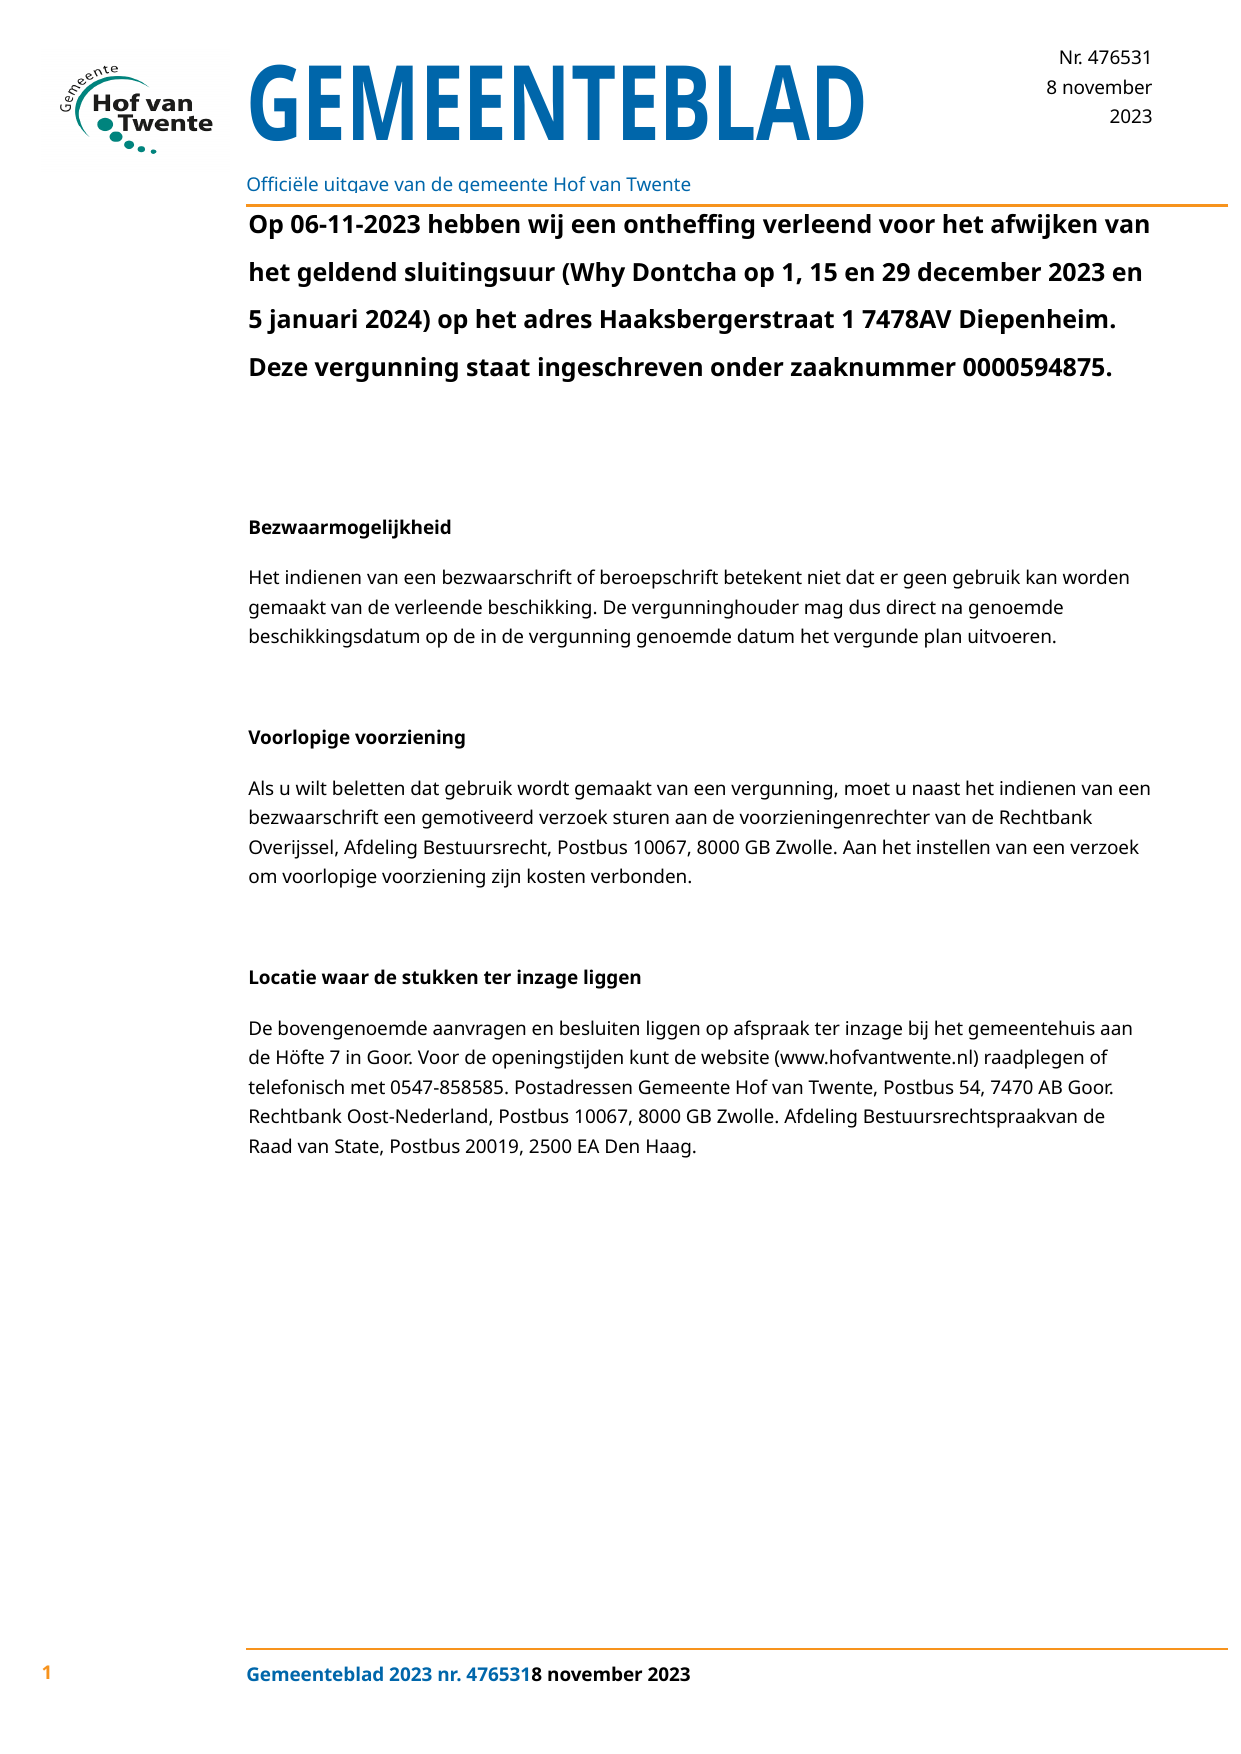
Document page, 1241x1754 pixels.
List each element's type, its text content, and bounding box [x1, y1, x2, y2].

picture [41, 47, 231, 172]
text Het indienen van een bezwaarschrift of beroepschrift betekent niet dat er geen gebruik kan worden gemaakt van de verleende beschikking. De vergunninghouder mag dus direct na genoemde beschikkingsdatum op de in de vergunning genoemde datum het vergunde plan uitvoeren. [248, 564, 1152, 649]
text Bezwaarmogelijkheid [248, 514, 1152, 540]
text Voorlopige voorziening [248, 724, 1152, 750]
text Locatie waar de stukken ter inzage liggen [248, 964, 1152, 990]
text Op 06-11-2023 hebben wij een ontheffing verleend voor het afwijken van het geldend sluitingsuur (Why Dontcha op 1, 15 en 29 december 2023 en 5 januari 2024) op het adres Haaksbergerstraat 1 7478AV Diepenheim. Deze vergunning staat ingeschreven onder zaaknummer 0000594875. [248, 207, 1152, 384]
text De bovengenoemde aanvragen en besluiten liggen op afspraak ter inzage bij het gemeentehuis aan de Höfte 7 in Goor. Voor de openingstijden kunt de website (www.hofvantwente.nl) raadplegen of telefonisch met 0547-858585. Postadressen Gemeente Hof van Twente, Postbus 54, 7470 AB Goor. Rechtbank Oost-Nederland, Postbus 10067, 8000 GB Zwolle. Afdeling Bestuursrechtspraakvan de Raad van State, Postbus 20019, 2500 EA Den Haag. [248, 1015, 1152, 1159]
text Als u wilt beletten dat gebruik wordt gemaakt van een vergunning, moet u naast het indienen van een bezwaarschrift een gemotiveerd verzoek sturen aan de voorzieningenrechter van de Rechtbank Overijssel, Afdeling Bestuursrecht, Postbus 10067, 8000 GB Zwolle. Aan het instellen van een verzoek om voorlopige voorziening zijn kosten verbonden. [248, 775, 1152, 889]
